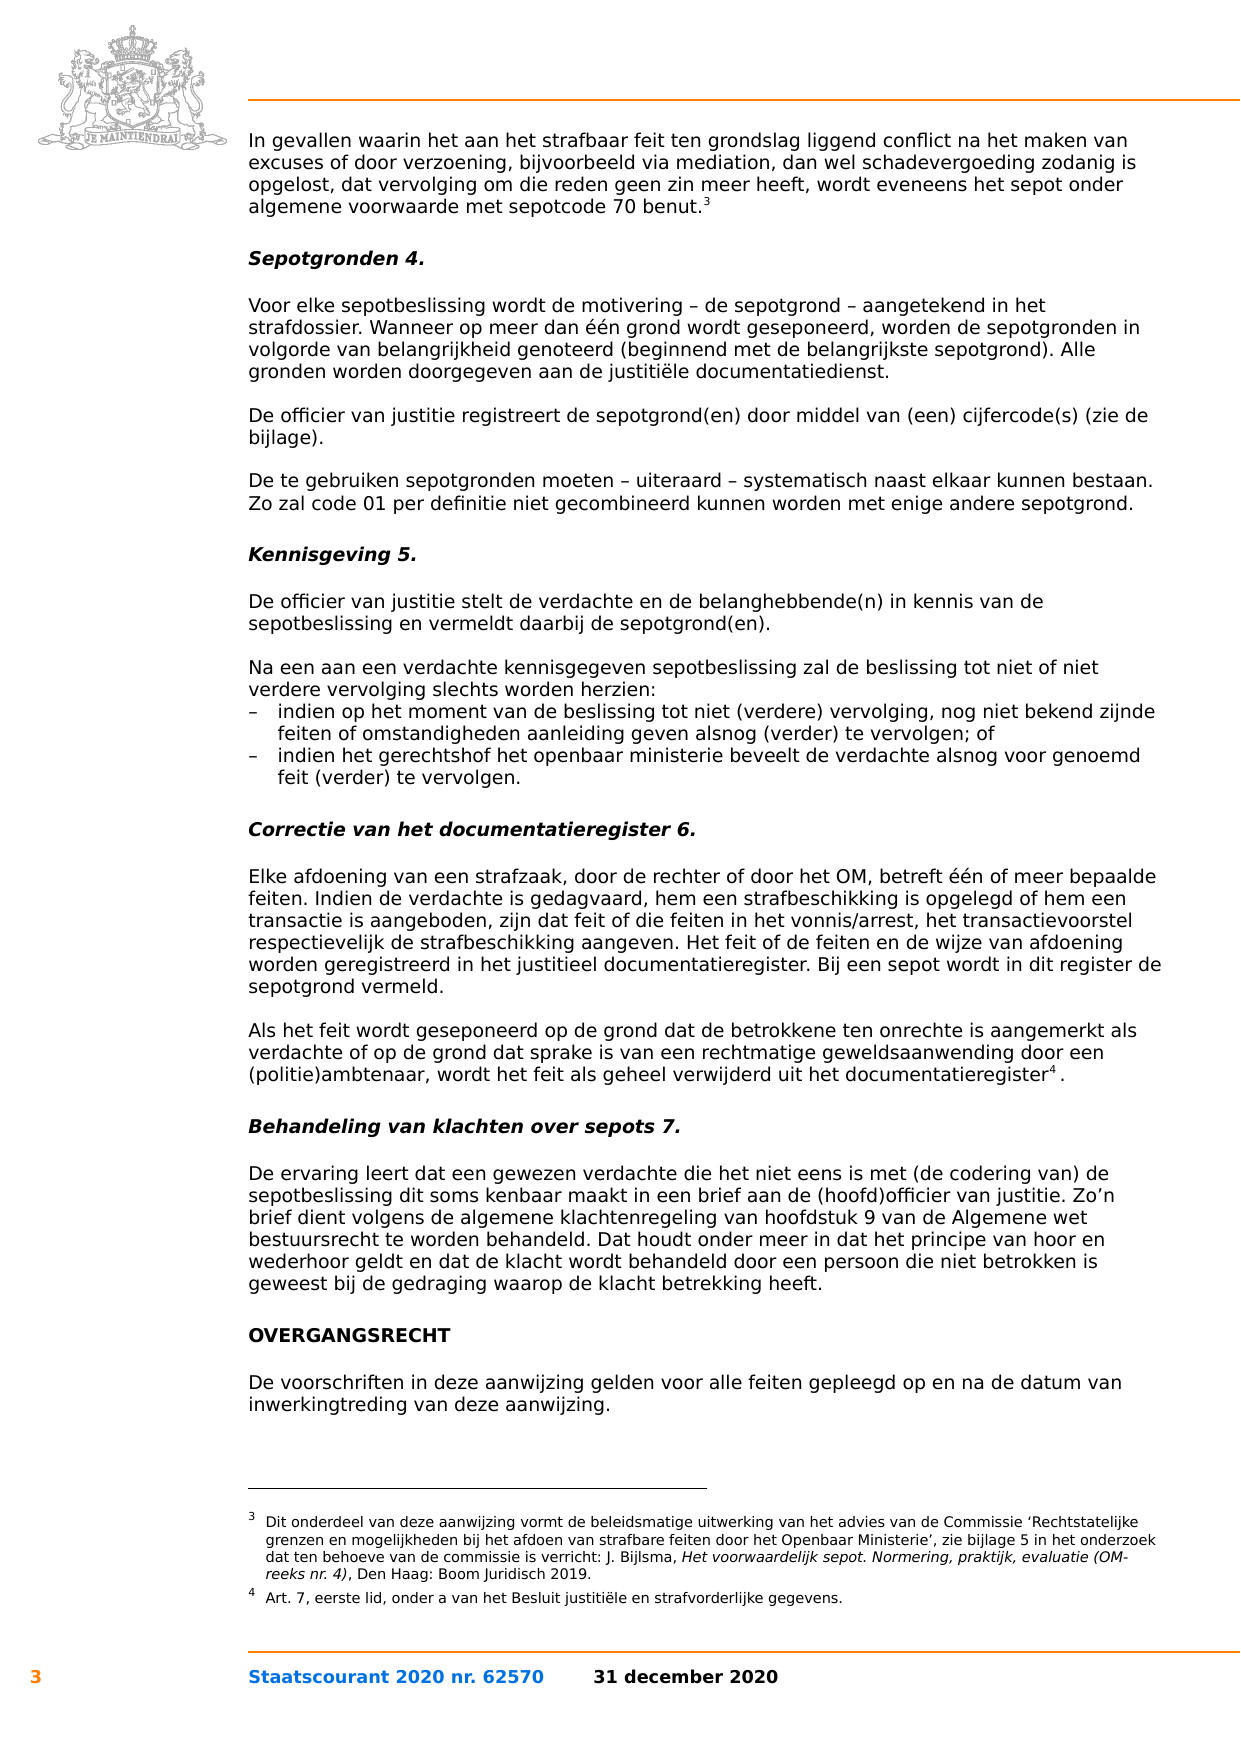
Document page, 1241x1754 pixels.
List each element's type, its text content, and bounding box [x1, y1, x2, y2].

text – indien het gerechtshof het openbaar ministerie beveelt de verdachte alsnog voor genoemd feit (verder) te vervolgen. [248, 745, 1163, 789]
text De officier van justitie registreert de sepotgrond(en) door middel van (een) cijfercode(s) (zie de bijlage). [248, 404, 1163, 448]
text Dit onderdeel van deze aanwijzing vormt de beleidsmatige uitwerking van het advies van de Commissie ‘Rechtstatelijke grenzen en mogelijkheden bij het afdoen van strafbare feiten door het Openbaar Ministerie’, zie bijlage 5 in het onderzoek dat ten behoeve van de commissie is verricht: J. Bijlsma, Het voorwaardelijk sepot. Normering, praktijk, evaluatie (OM-reeks nr. 4), Den Haag: Boom Juridisch 2019. [248, 1510, 1163, 1583]
text In gevallen waarin het aan het strafbaar feit ten grondslag liggend conflict na het maken van excuses of door verzoening, bijvoorbeeld via mediation, dan wel schadevergoeding zodanig is opgelost, dat vervolging om die reden geen zin meer heeft, wordt eveneens het sepot onder algemene voorwaarde met sepotcode 70 benut. [248, 130, 1163, 218]
text Als het feit wordt geseponeerd op de grond dat de betrokkene ten onrechte is aangemerkt als verdachte of op de grond dat sprake is van een rechtmatige geweldsaanwending door een (politie)ambtenaar, wordt het feit als geheel verwijderd uit het documentatieregister. [248, 1020, 1163, 1086]
text Na een aan een verdachte kennisgegeven sepotbeslissing zal de beslissing tot niet of niet verdere vervolging slechts worden herzien: [248, 657, 1163, 701]
text Elke afdoening van een strafzaak, door de rechter of door het OM, betreft één of meer bepaalde feiten. Indien de verdachte is gedagvaard, hem een strafbeschikking is opgelegd of hem een transactie is aangeboden, zijn dat feit of die feiten in het vonnis/arrest, het transactievoorstel respectievelijk de strafbeschikking aangeven. Het feit of de feiten en de wijze van afdoening worden geregistreerd in het justitieel documentatieregister. Bij een sepot wordt in dit register de sepotgrond vermeld. [248, 866, 1163, 998]
picture [38, 25, 227, 150]
text De te gebruiken sepotgronden moeten – uiteraard – systematisch naast elkaar kunnen bestaan. Zo zal code 01 per definitie niet gecombineerd kunnen worden met enige andere sepotgrond. [248, 470, 1163, 514]
text De ervaring leert dat een gewezen verdachte die het niet eens is met (de codering van) de sepotbeslissing dit soms kenbaar maakt in een brief aan de (hoofd)officier van justitie. Zo’n brief dient volgens de algemene klachtenregeling van hoofdstuk 9 van de Algemene wet bestuursrecht te worden behandeld. Dat houdt onder meer in dat het principe van hoor en wederhoor geldt en dat de klacht wordt behandeld door een persoon die niet betrokken is geweest bij de gedraging waarop de klacht betrekking heeft. [248, 1163, 1163, 1294]
subtitle Kennisgeving 5. [248, 544, 1163, 566]
subtitle Sepotgronden 4. [248, 248, 1163, 270]
text Art. 7, eerste lid, onder a van het Besluit justitiële en strafvorderlijke gegevens. [248, 1586, 1163, 1608]
text De voorschriften in deze aanwijzing gelden voor alle feiten gepleegd op en na de datum van inwerkingtreding van deze aanwijzing. [248, 1372, 1163, 1416]
text De officier van justitie stelt de verdachte en de belanghebbende(n) in kennis van de sepotbeslissing en vermeldt daarbij de sepotgrond(en). [248, 591, 1163, 635]
subtitle Correctie van het documentatieregister 6. [248, 819, 1163, 841]
subtitle Behandeling van klachten over sepots 7. [248, 1116, 1163, 1138]
subtitle OVERGANGSRECHT [248, 1324, 1163, 1347]
text – indien op het moment van de beslissing tot niet (verdere) vervolging, nog niet bekend zijnde feiten of omstandigheden aanleiding geven alsnog (verder) te vervolgen; of [248, 701, 1163, 745]
text Voor elke sepotbeslissing wordt de motivering – de sepotgrond – aangetekend in het strafdossier. Wanneer op meer dan één grond wordt geseponeerd, worden de sepotgronden in volgorde van belangrijkheid genoteerd (beginnend met de belangrijkste sepotgrond). Alle gronden worden doorgegeven aan de justitiële documentatiedienst. [248, 295, 1163, 383]
